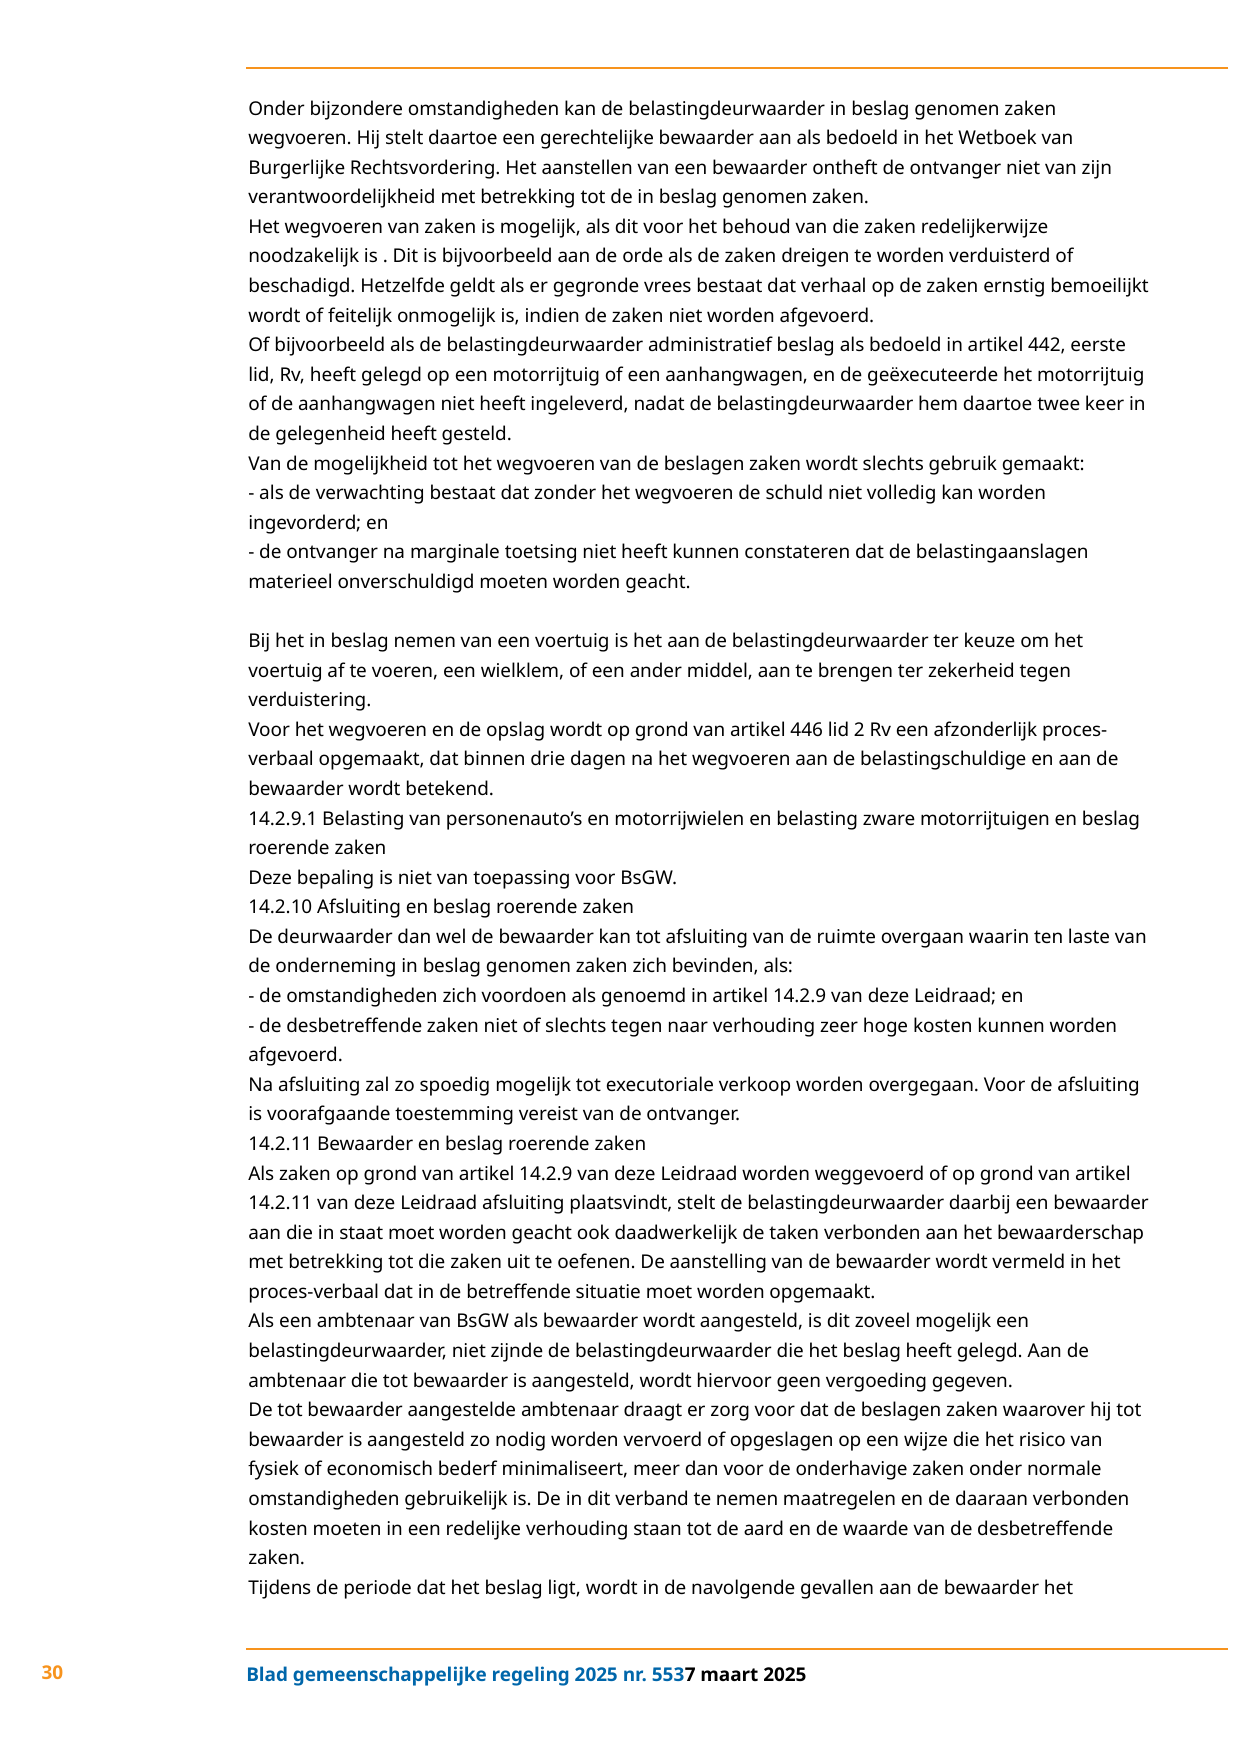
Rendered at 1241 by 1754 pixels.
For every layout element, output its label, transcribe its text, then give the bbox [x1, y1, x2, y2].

text Als een ambtenaar van BsGW als bewaarder wordt aangesteld, is dit zoveel mogelijk een belastingdeurwaarder, niet zijnde de belastingdeurwaarder die het beslag heeft gelegd. Aan de ambtenaar die tot bewaarder is aangesteld, wordt hiervoor geen vergoeding gegeven. [248, 1308, 1152, 1393]
text Als zaken op grond van artikel 14.2.9 van deze Leidraad worden weggevoerd of op grond van artikel 14.2.11 van deze Leidraad afsluiting plaatsvindt, stelt de belastingdeurwaarder daarbij een bewaarder aan die in staat moet worden geacht ook daadwerkelijk de taken verbonden aan het bewaarderschap met betrekking tot die zaken uit te oefenen. De aanstelling van de bewaarder wordt vermeld in het proces-verbaal dat in de betreffende situatie moet worden opgemaakt. [248, 1160, 1152, 1304]
text Het wegvoeren van zaken is mogelijk, als dit voor het behoud van die zaken redelijkerwijze noodzakelijk is . Dit is bijvoorbeeld aan de orde als de zaken dreigen te worden verduisterd of beschadigd. Hetzelfde geldt als er gegronde vrees bestaat dat verhaal op de zaken ernstig bemoeilijkt wordt of feitelijk onmogelijk is, indien de zaken niet worden afgevoerd. [248, 213, 1152, 328]
text Deze bepaling is niet van toepassing voor BsGW. [248, 864, 1152, 890]
text Van de mogelijkheid tot het wegvoeren van de beslagen zaken wordt slechts gebruik gemaakt: [248, 450, 1152, 476]
text Bij het in beslag nemen van een voertuig is het aan de belastingdeurwaarder ter keuze om het voertuig af te voeren, een wielklem, of een ander middel, aan te brengen ter zekerheid tegen verduistering. [248, 627, 1152, 712]
text 14.2.10 Afsluiting en beslag roerende zaken [248, 893, 1152, 919]
text - de ontvanger na marginale toetsing niet heeft kunnen constateren dat de belastingaanslagen materieel onverschuldigd moeten worden geacht. [248, 538, 1152, 594]
picture [41, 47, 231, 172]
text 14.2.9.1 Belasting van personenauto’s en motorrijwielen en belasting zware motorrijtuigen en beslag roerende zaken [248, 805, 1152, 860]
text Onder bijzondere omstandigheden kan de belastingdeurwaarder in beslag genomen zaken wegvoeren. Hij stelt daartoe een gerechtelijke bewaarder aan als bedoeld in het Wetboek van Burgerlijke Rechtsvordering. Het aanstellen van een bewaarder ontheft de ontvanger niet van zijn verantwoordelijkheid met betrekking tot de in beslag genomen zaken. [248, 95, 1152, 209]
text Of bijvoorbeeld als de belastingdeurwaarder administratief beslag als bedoeld in artikel 442, eerste lid, Rv, heeft gelegd op een motorrijtuig of een aanhangwagen, en de geëxecuteerde het motorrijtuig of de aanhangwagen niet heeft ingeleverd, nadat de belastingdeurwaarder hem daartoe twee keer in de gelegenheid heeft gesteld. [248, 331, 1152, 446]
text - als de verwachting bestaat dat zonder het wegvoeren de schuld niet volledig kan worden ingevorderd; en [248, 479, 1152, 535]
text De deurwaarder dan wel de bewaarder kan tot afsluiting van de ruimte overgaan waarin ten laste van de onderneming in beslag genomen zaken zich bevinden, als: [248, 923, 1152, 978]
text Na afsluiting zal zo spoedig mogelijk tot executoriale verkoop worden overgegaan. Voor de afsluiting is voorafgaande toestemming vereist van de ontvanger. [248, 1071, 1152, 1126]
text - de omstandigheden zich voordoen als genoemd in artikel 14.2.9 van deze Leidraad; en [248, 982, 1152, 1008]
text Voor het wegvoeren en de opslag wordt op grond van artikel 446 lid 2 Rv een afzonderlijk proces-verbaal opgemaakt, dat binnen drie dagen na het wegvoeren aan de belastingschuldige en aan de bewaarder wordt betekend. [248, 716, 1152, 801]
text De tot bewaarder aangestelde ambtenaar draagt er zorg voor dat de beslagen zaken waarover hij tot bewaarder is aangesteld zo nodig worden vervoerd of opgeslagen op een wijze die het risico van fysiek of economisch bederf minimaliseert, meer dan voor de onderhavige zaken onder normale omstandigheden gebruikelijk is. De in dit verband te nemen maatregelen en de daaraan verbonden kosten moeten in een redelijke verhouding staan tot de aard en de waarde van de desbetreffende zaken. [248, 1396, 1152, 1570]
text Tijdens de periode dat het beslag ligt, wordt in de navolgende gevallen aan de bewaarder het [248, 1574, 1152, 1600]
text 14.2.11 Bewaarder en beslag roerende zaken [248, 1130, 1152, 1156]
text - de desbetreffende zaken niet of slechts tegen naar verhouding zeer hoge kosten kunnen worden afgevoerd. [248, 1012, 1152, 1067]
